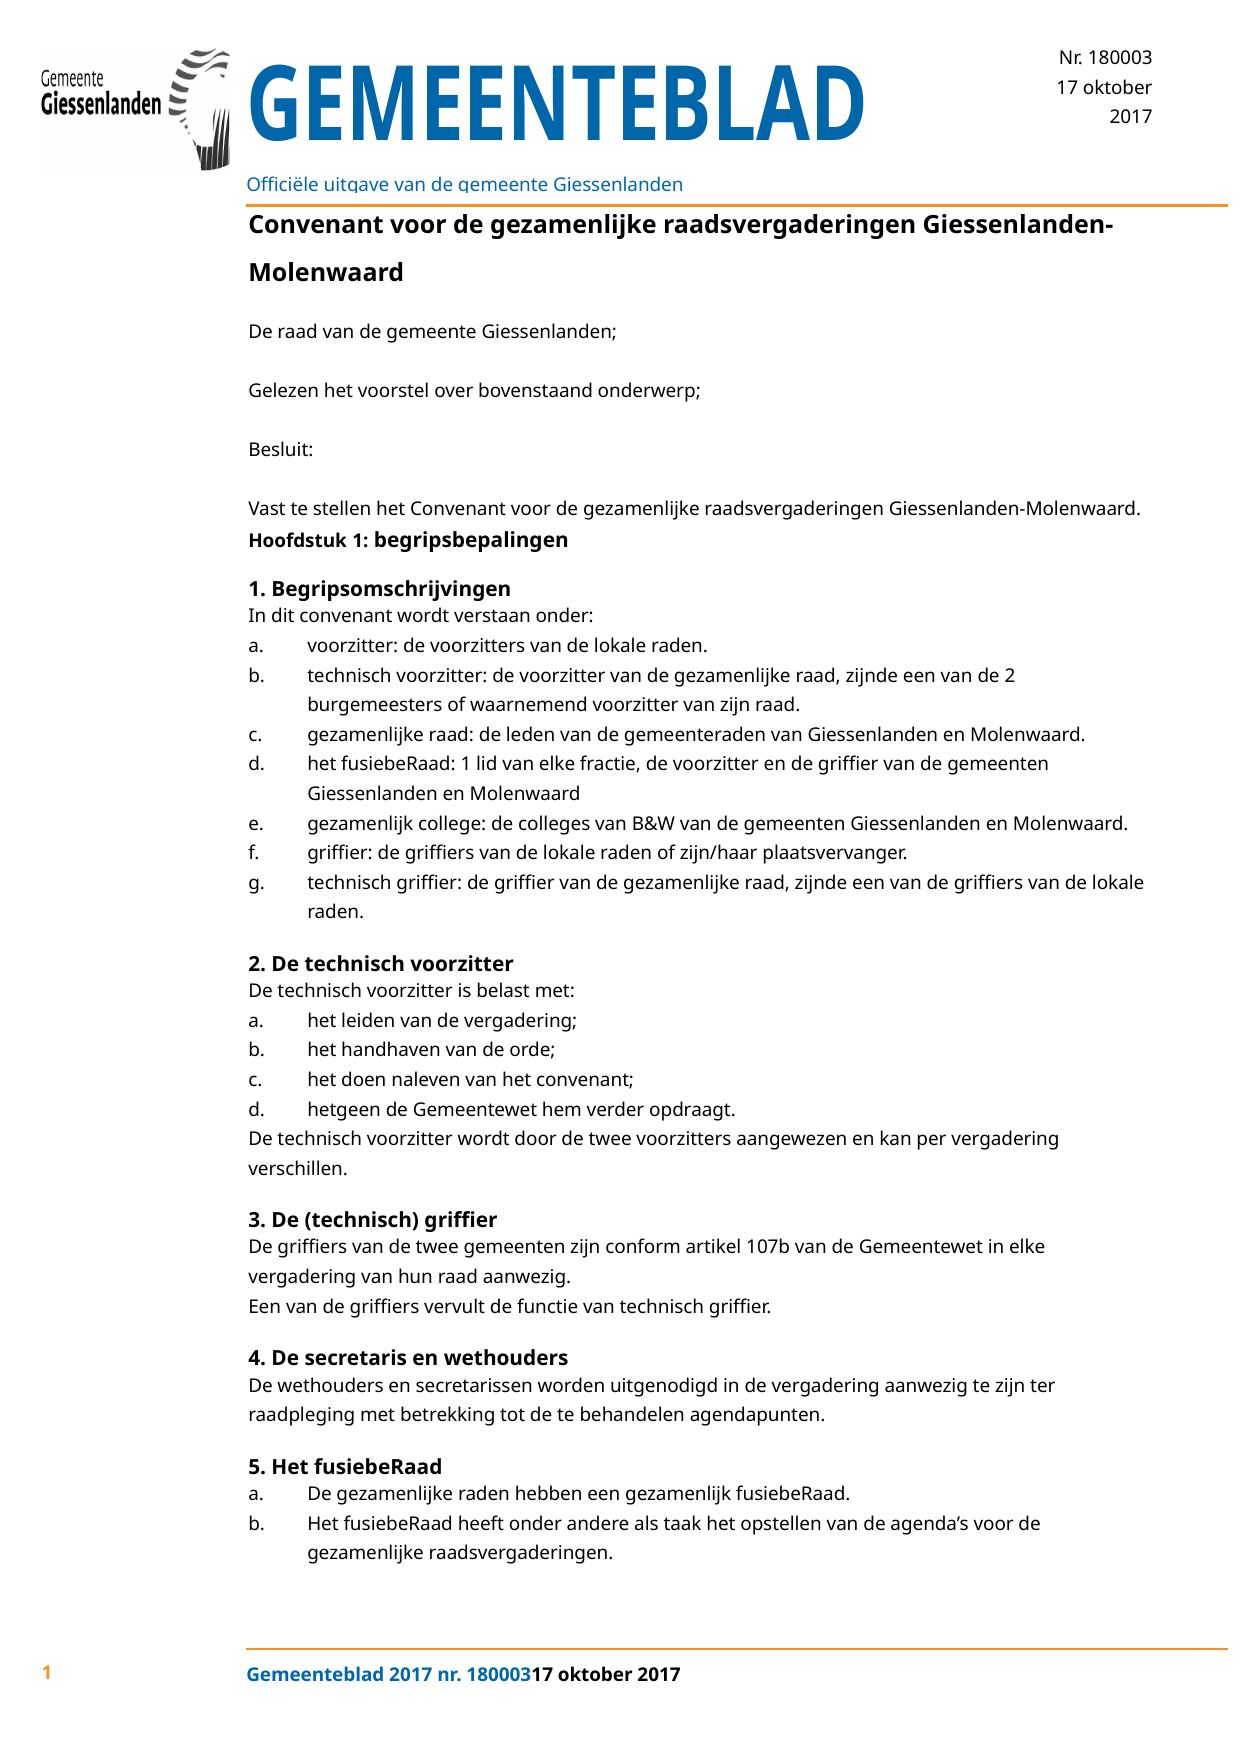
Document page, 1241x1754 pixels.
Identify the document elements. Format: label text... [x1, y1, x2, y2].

text 2. De technisch voorzitter [248, 949, 1152, 977]
text Gelezen het voorstel over bovenstaand onderwerp; [248, 377, 1152, 403]
list hetgeen de Gemeentewet hem verder opdraagt. [248, 1096, 1152, 1121]
text De raad van de gemeente Giessenlanden; [248, 318, 1152, 344]
text De technisch voorzitter is belast met: [248, 977, 1152, 1003]
text De wethouders en secretarissen worden uitgenodigd in de vergadering aanwezig te zijn ter raadpleging met betrekking tot de te behandelen agendapunten. [248, 1372, 1152, 1427]
list technisch voorzitter: de voorzitter van de gezamenlijke raad, zijnde een van de 2 burgemeesters of waarnemend voorzitter van zijn raad. [248, 662, 1152, 717]
text Besluit: [248, 436, 1152, 462]
text In dit convenant wordt verstaan onder: [248, 603, 1152, 628]
text De technisch voorzitter wordt door de twee voorzitters aangewezen en kan per vergadering verschillen. [248, 1125, 1152, 1181]
text De griffiers van de twee gemeenten zijn conform artikel 107b van de Gemeentewet in elke vergadering van hun raad aanwezig. [248, 1234, 1152, 1289]
list het fusiebeRaad: 1 lid van elke fractie, de voorzitter en de griffier van de gemeenten Giessenlanden en Molenwaard [248, 751, 1152, 806]
list griffier: de griffiers van de lokale raden of zijn/haar plaatsvervanger. [248, 839, 1152, 865]
text Vast te stellen het Convenant voor de gezamenlijke raadsvergaderingen Giessenlanden-Molenwaard. [248, 495, 1152, 521]
text Een van de griffiers vervult de functie van technisch griffier. [248, 1293, 1152, 1319]
text Convenant voor de gezamenlijke raadsvergaderingen Giessenlanden-Molenwaard [248, 207, 1152, 288]
list het leiden van de vergadering; [248, 1007, 1152, 1033]
list De gezamenlijke raden hebben een gezamenlijk fusiebeRaad. [248, 1480, 1152, 1506]
list Het fusiebeRaad heeft onder andere als taak het opstellen van de agenda’s voor de gezamenlijke raadsvergaderingen. [248, 1510, 1152, 1565]
text 1. Begripsomschrijvingen [248, 574, 1152, 603]
text 4. De secretaris en wethouders [248, 1343, 1152, 1372]
list technisch griffier: de griffier van de gezamenlijke raad, zijnde een van de griffiers van de lokale raden. [248, 869, 1152, 924]
text 3. De (technisch) griffier [248, 1205, 1152, 1234]
list het handhaven van de orde; [248, 1037, 1152, 1062]
list gezamenlijk college: de colleges van B&W van de gemeenten Giessenlanden en Molenwaard. [248, 810, 1152, 836]
text Hoofdstuk 1: begripsbepalingen [248, 525, 1152, 553]
list gezamenlijke raad: de leden van de gemeenteraden van Giessenlanden en Molenwaard. [248, 721, 1152, 747]
text 5. Het fusiebeRaad [248, 1452, 1152, 1480]
picture [41, 47, 231, 172]
list voorzitter: de voorzitters van de lokale raden. [248, 632, 1152, 658]
list het doen naleven van het convenant; [248, 1066, 1152, 1092]
